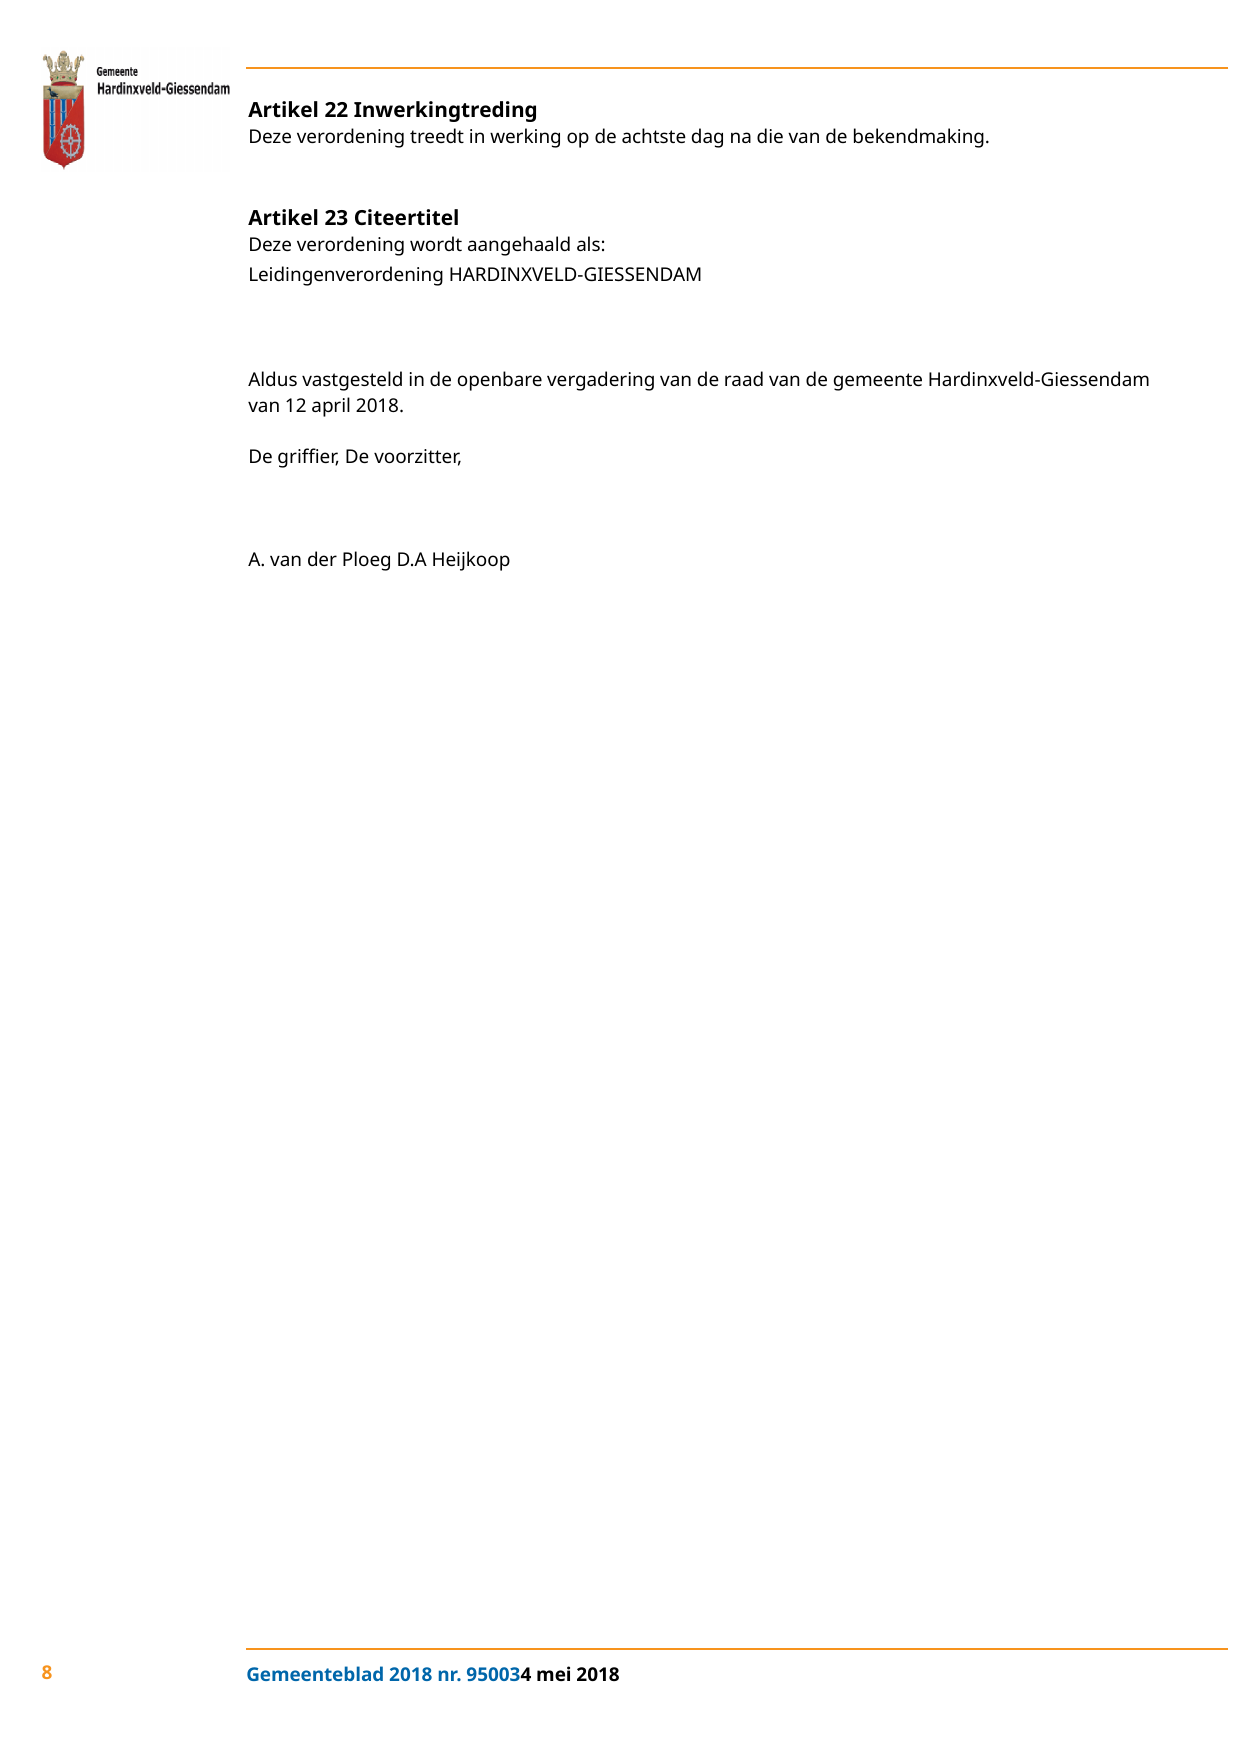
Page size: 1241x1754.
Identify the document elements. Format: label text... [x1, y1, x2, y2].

text De griffier, De voorzitter, [248, 443, 1152, 469]
text Deze verordening wordt aangehaald als: [248, 232, 1152, 257]
text Leidingenverordening HARDINXVELD-GIESSENDAM [248, 261, 1152, 287]
picture [41, 47, 231, 172]
text A. van der Ploeg D.A Heijkoop [248, 546, 1152, 572]
text Artikel 22 Inwerkingtreding [248, 95, 1152, 123]
text Aldus vastgesteld in de openbare vergadering van de raad van de gemeente Hardinxveld-Giessendam van 12 april 2018. [248, 366, 1152, 417]
text Deze verordening treedt in werking op de achtste dag na die van de bekendmaking. [248, 123, 1152, 149]
text Artikel 23 Citeertitel [248, 203, 1152, 232]
